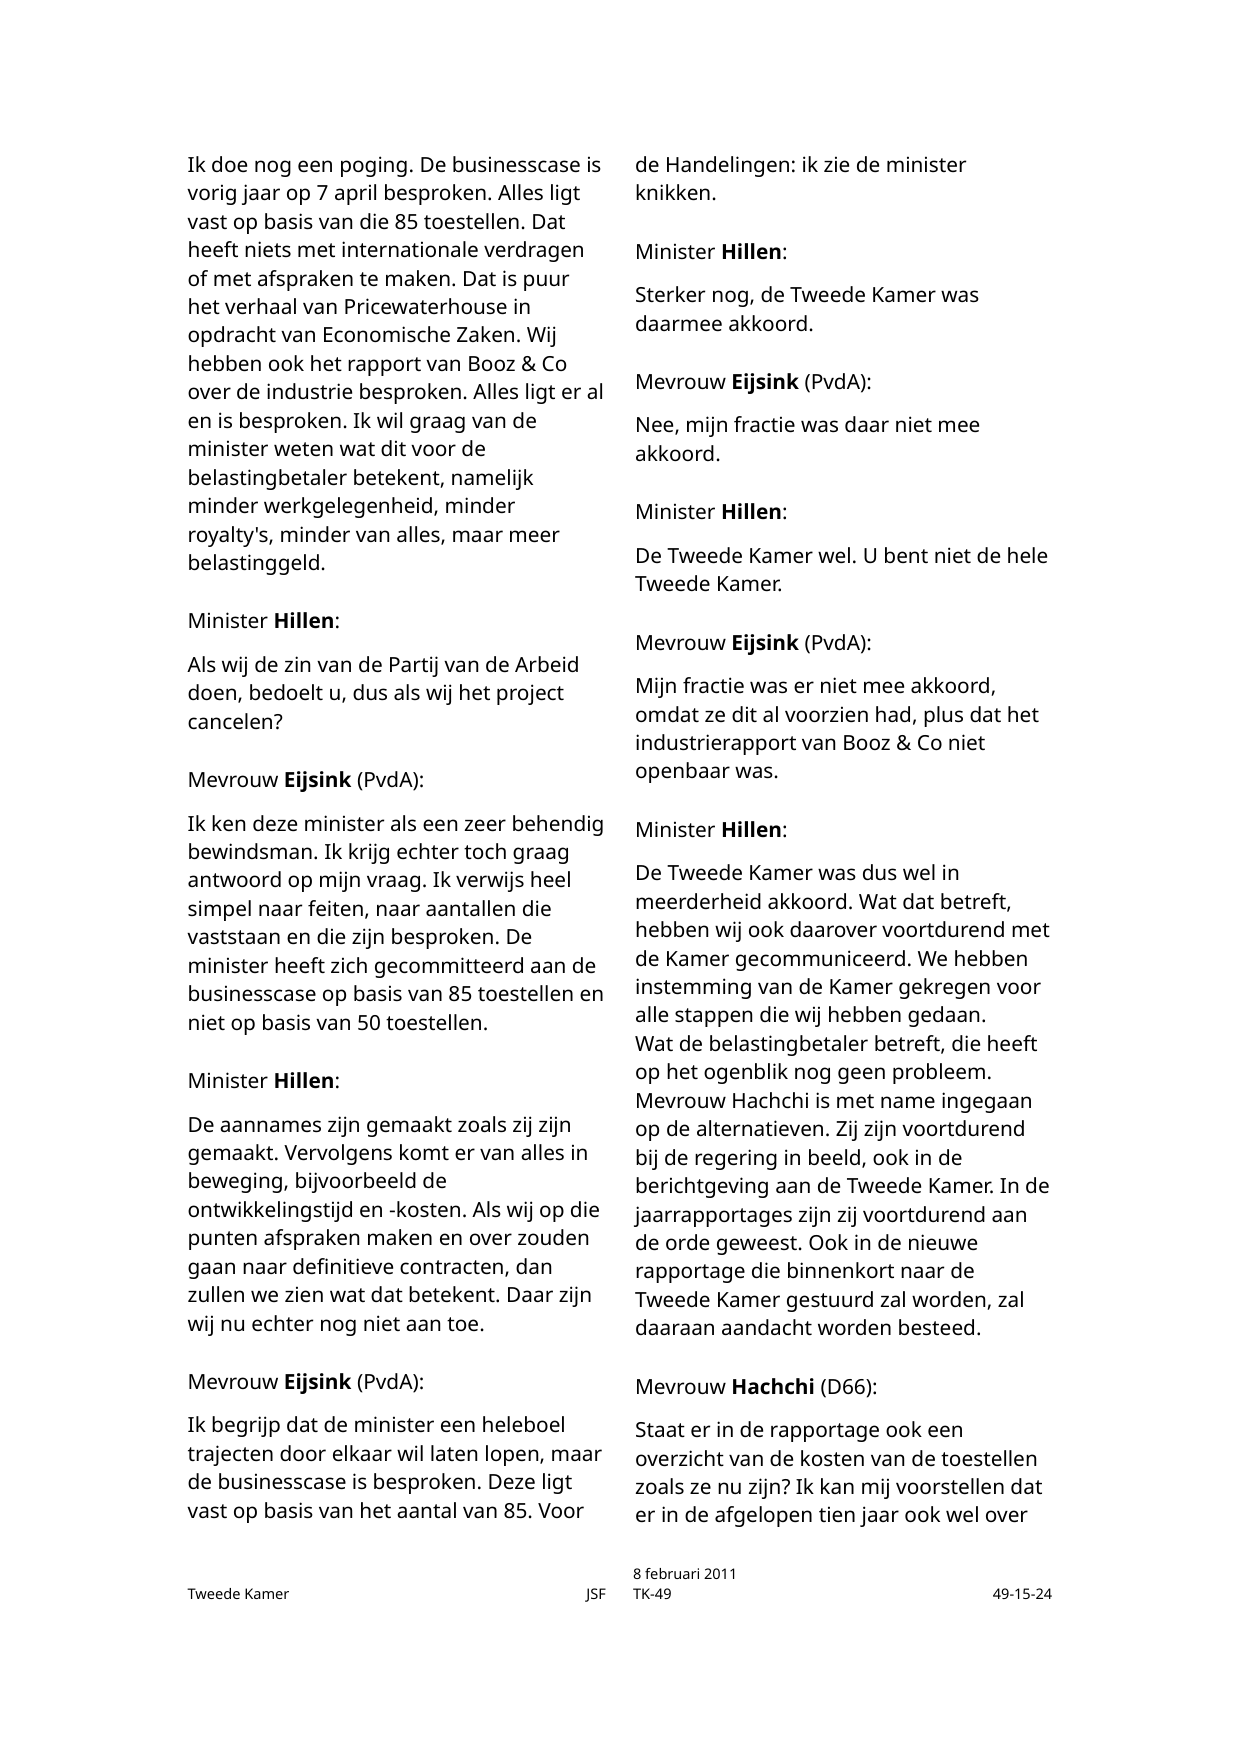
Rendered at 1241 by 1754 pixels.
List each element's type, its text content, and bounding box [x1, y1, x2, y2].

text Nee, mijn fractie was daar niet mee akkoord. [635, 411, 1053, 467]
text Mevrouw Eijsink (PvdA): [635, 628, 1053, 656]
text Mevrouw Eijsink (PvdA): [187, 1367, 605, 1396]
text Ik doe nog een poging. De businesscase is vorig jaar op 7 april besproken. Alles ligt vast op basis van die 85 toestellen. Dat heeft niets met internationale verdragen of met afspraken te maken. Dat is puur het verhaal van Pri‍cewaterhouse in opdracht van Economische Zaken. Wij hebben ook het rapport van Booz & Co over de industrie besproken. Alles ligt er al en is besproken. Ik wil graag van de minister weten wat dit voor de belastingbetaler betekent, namelijk minder werkgelegenheid, minder royalty's, minder van alles, maar meer belastinggeld. [187, 150, 605, 577]
text Minister Hillen: [635, 237, 1053, 265]
text de Handelingen: ik zie de minister knikken. [635, 150, 1053, 207]
text Wat de belastingbetaler betreft, die heeft op het ogenblik nog geen probleem. Mevrouw Hachchi is met name ingegaan op de alternatieven. Zij zijn voortdurend bij de regering in beeld, ook in de berichtgeving aan de Tweede Kamer. In de jaarrapportages zijn zij voortdurend aan de orde geweest. Ook in de nieuwe rapportage die binnenkort naar de Tweede Kamer gestuurd zal worden, zal daaraan aandacht worden besteed. [635, 1029, 1053, 1342]
text Als wij de zin van de Partij van de Arbeid doen, bedoelt u, dus als wij het project cancelen? [187, 650, 605, 735]
text Mevrouw Eijsink (PvdA): [635, 367, 1053, 396]
text Sterker nog, de Tweede Kamer was daarmee akkoord. [635, 280, 1053, 337]
text Minister Hillen: [635, 497, 1053, 526]
text De Tweede Kamer wel. U bent niet de hele Tweede Kamer. [635, 541, 1053, 598]
text De aannames zijn gemaakt zoals zij zijn gemaakt. Vervolgens komt er van alles in beweging, bijvoorbeeld de ontwikkelingstijd en -kosten. Als wij op die punten afspraken maken en over zouden gaan naar definitieve contracten, dan zullen we zien wat dat betekent. Daar zijn wij nu echter nog niet aan toe. [187, 1110, 605, 1337]
text Ik begrijp dat de minister een heleboel trajecten door elkaar wil laten lopen, maar de businesscase is besproken. Deze ligt vast op basis van het aantal van 85. Voor [187, 1411, 605, 1524]
text Mijn fractie was er niet mee akkoord, omdat ze dit al voorzien had, plus dat het industrierapport van Booz & Co niet openbaar was. [635, 671, 1053, 785]
text Mevrouw Eijsink (PvdA): [187, 765, 605, 794]
text Minister Hillen: [187, 1066, 605, 1095]
text Ik ken deze minister als een zeer behendig bewindsman. Ik krijg echter toch graag antwoord op mijn vraag. Ik verwijs heel simpel naar feiten, naar aantallen die vaststaan en die zijn besproken. De minister heeft zich gecommitteerd aan de businesscase op basis van 85 toestellen en niet op basis van 50 toestellen. [187, 809, 605, 1036]
text De Tweede Kamer was dus wel in meerderheid akkoord. Wat dat betreft, hebben wij ook daarover voortdurend met de Kamer gecommuniceerd. We hebben instemming van de Kamer gekregen voor alle stappen die wij hebben gedaan. [635, 858, 1053, 1029]
text Staat er in de rapportage ook een overzicht van de kosten van de toestellen zoals ze nu zijn? Ik kan mij voorstellen dat er in de afgelopen tien jaar ook wel over [635, 1415, 1053, 1529]
text Mevrouw Hachchi (D66): [635, 1372, 1053, 1400]
text Minister Hillen: [635, 815, 1053, 843]
text Minister Hillen: [187, 607, 605, 635]
